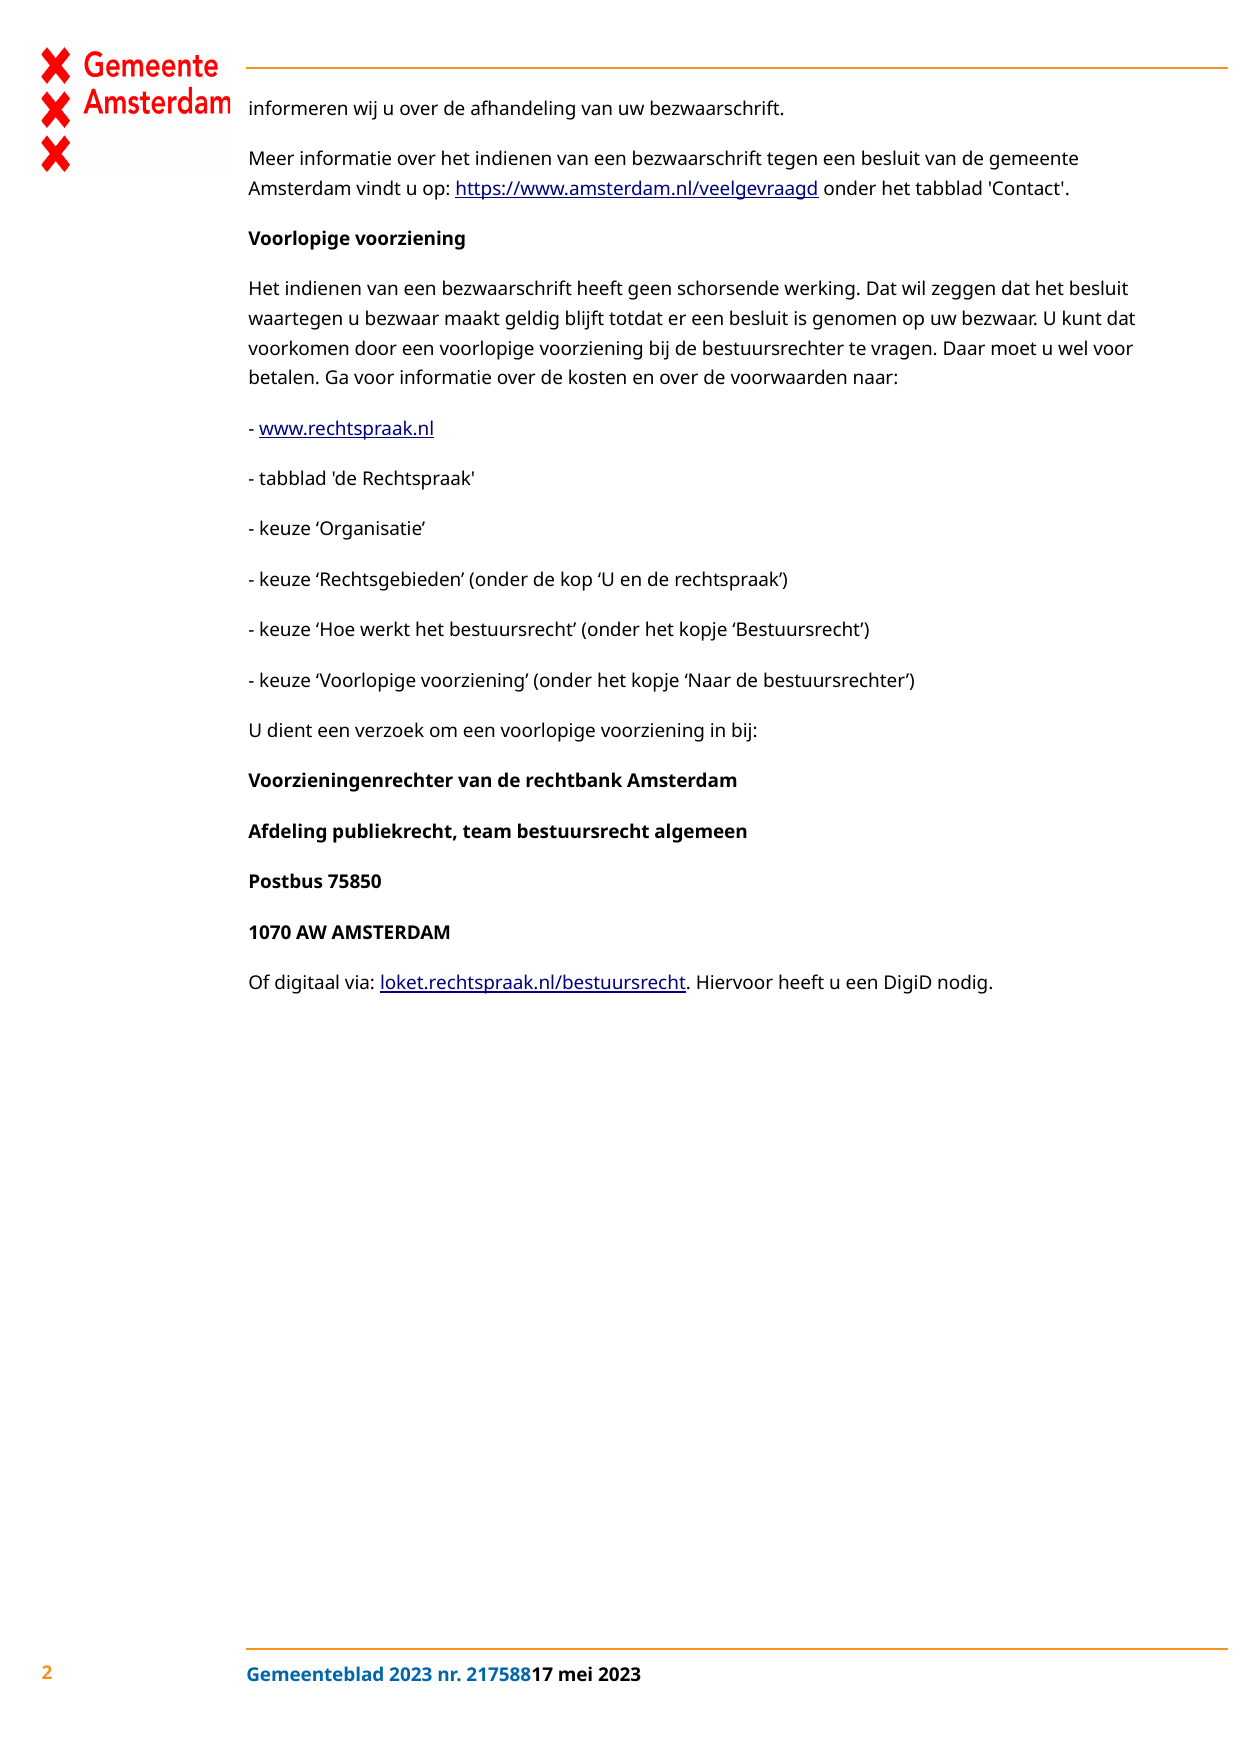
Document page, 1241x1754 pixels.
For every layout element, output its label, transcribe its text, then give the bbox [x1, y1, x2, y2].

text - keuze ‘Rechtsgebieden’ (onder de kop ‘U en de rechtspraak’) [248, 566, 1152, 592]
text informeren wij u over de afhandeling van uw bezwaarschrift. [248, 95, 1152, 121]
text - keuze ‘Hoe werkt het bestuursrecht’ (onder het kopje ‘Bestuursrecht’) [248, 616, 1152, 642]
text - www.rechtspraak.nl [248, 415, 1152, 441]
text Of digitaal via: loket.rechtspraak.nl/bestuursrecht. Hiervoor heeft u een DigiD nodig. [248, 969, 1152, 995]
picture [41, 47, 231, 172]
text - tabblad 'de Rechtspraak' [248, 465, 1152, 491]
text Het indienen van een bezwaarschrift heeft geen schorsende werking. Dat wil zeggen dat het besluit waartegen u bezwaar maakt geldig blijft totdat er een besluit is genomen op uw bezwaar. U kunt dat voorkomen door een voorlopige voorziening bij de bestuursrechter te vragen. Daar moet u wel voor betalen. Ga voor informatie over de kosten en over de voorwaarden naar: [248, 276, 1152, 390]
text Meer informatie over het indienen van een bezwaarschrift tegen een besluit van de gemeente Amsterdam vindt u op: https://www.amsterdam.nl/veelgevraagd onder het tabblad 'Contact'. [248, 145, 1152, 201]
text - keuze ‘Voorlopige voorziening’ (onder het kopje ‘Naar de bestuursrechter’) [248, 667, 1152, 693]
text Afdeling publiekrecht, team bestuursrecht algemeen [248, 818, 1152, 844]
text Postbus 75850 [248, 868, 1152, 894]
text - keuze ‘Organisatie’ [248, 516, 1152, 541]
text Voorlopige voorziening [248, 225, 1152, 251]
text Voorzieningenrechter van de rechtbank Amsterdam [248, 768, 1152, 793]
text 1070 AW AMSTERDAM [248, 919, 1152, 945]
text U dient een verzoek om een voorlopige voorziening in bij: [248, 717, 1152, 743]
